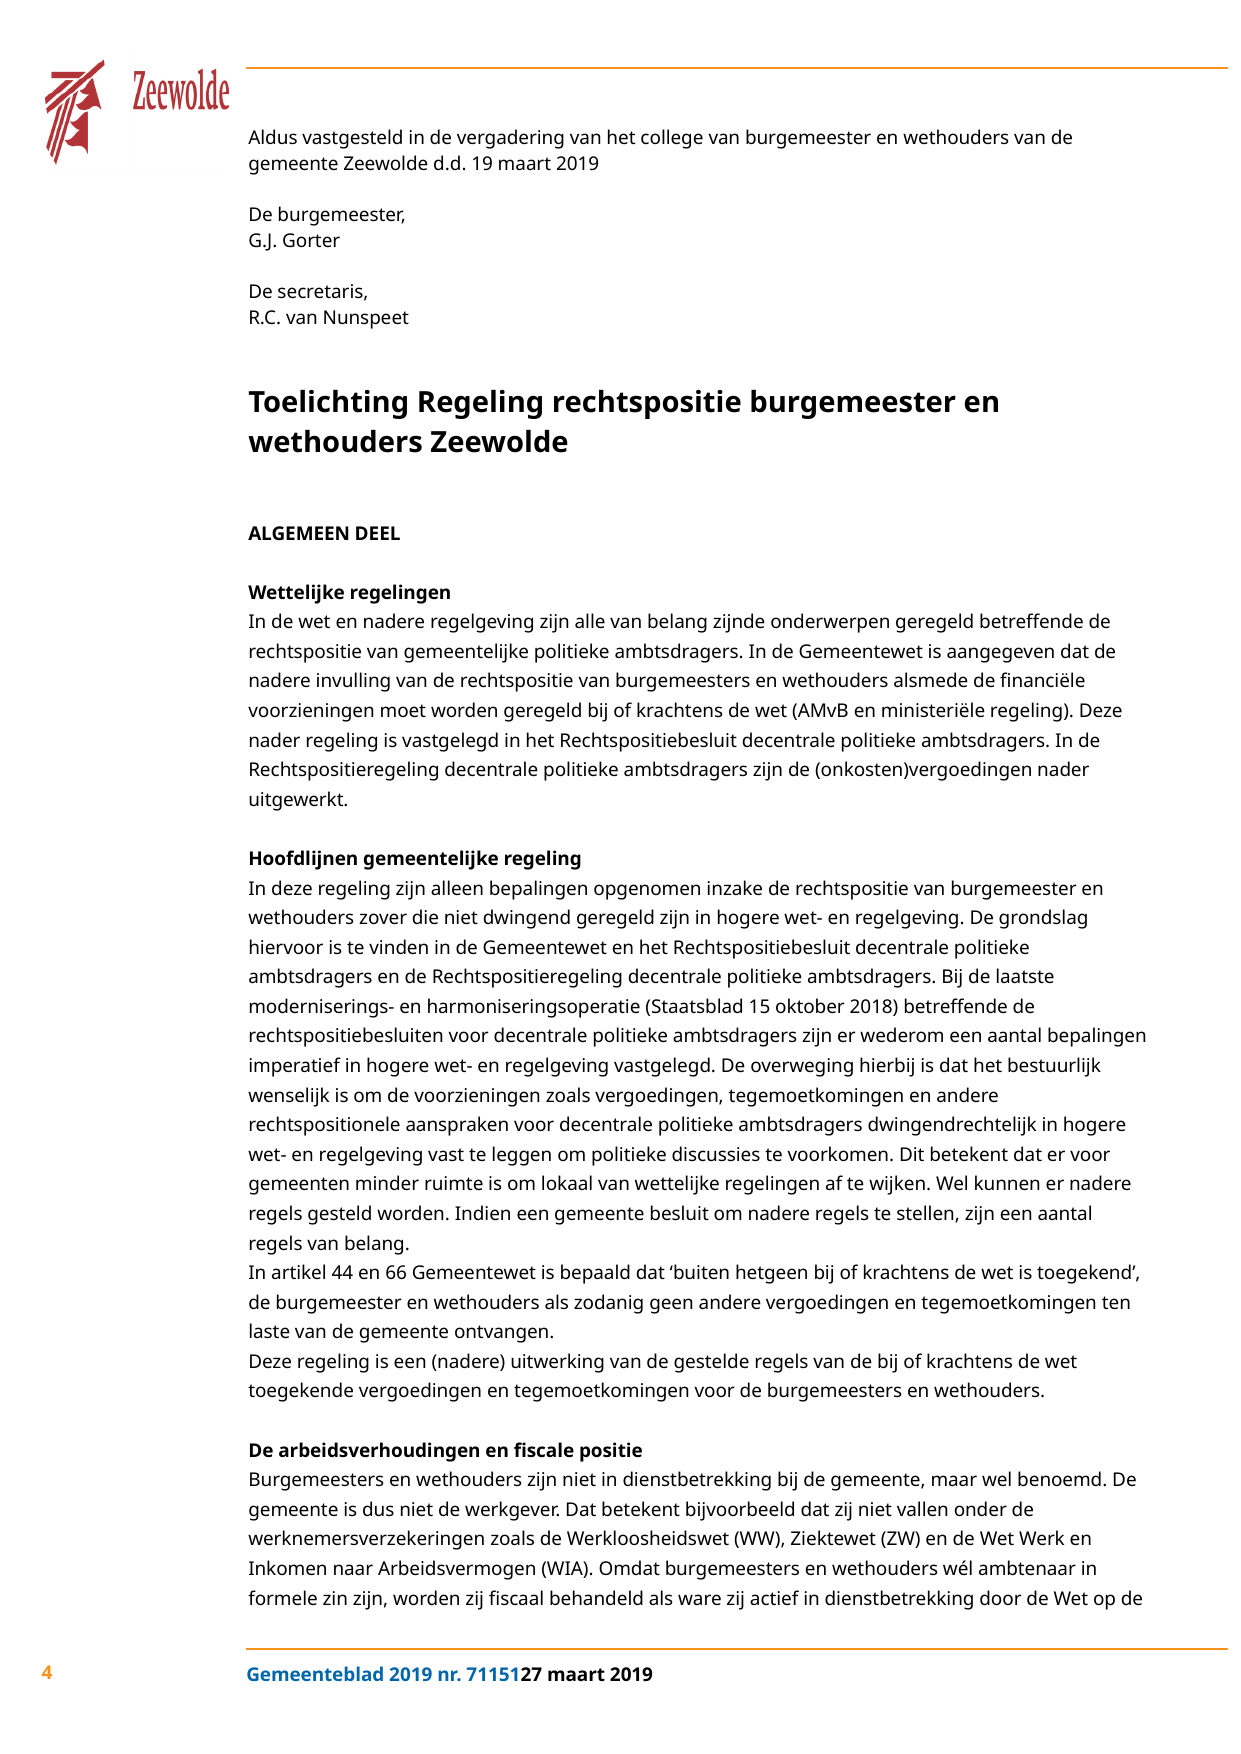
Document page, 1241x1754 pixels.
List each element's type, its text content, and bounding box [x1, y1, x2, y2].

text ALGEMEEN DEEL [248, 520, 1152, 546]
text De secretaris, [248, 279, 1152, 304]
text De arbeidsverhoudingen en fiscale positie [248, 1437, 1152, 1463]
text Hoofdlijnen gemeentelijke regeling [248, 845, 1152, 871]
text Wettelijke regelingen [248, 579, 1152, 605]
text De burgemeester, [248, 202, 1152, 227]
text In de wet en nadere regelgeving zijn alle van belang zijnde onderwerpen geregeld betreffende de rechtspositie van gemeentelijke politieke ambtsdragers. In de Gemeentewet is aangegeven dat de nadere invulling van de rechtspositie van burgemeesters en wethouders alsmede de financiële voorzieningen moet worden geregeld bij of krachtens de wet (AMvB en ministeriële regeling). Deze nader regeling is vastgelegd in het Rechtspositiebesluit decentrale politieke ambtsdragers. In de Rechtspositieregeling decentrale politieke ambtsdragers zijn de (onkosten)vergoedingen nader uitgewerkt. [248, 608, 1152, 812]
text G.J. Gorter [248, 227, 1152, 253]
text Deze regeling is een (nadere) uitwerking van de gestelde regels van de bij of krachtens de wet toegekende vergoedingen en tegemoetkomingen voor de burgemeesters en wethouders. [248, 1348, 1152, 1403]
text In deze regeling zijn alleen bepalingen opgenomen inzake de rechtspositie van burgemeester en wethouders zover die niet dwingend geregeld zijn in hogere wet- en regelgeving. De grondslag hiervoor is te vinden in de Gemeentewet en het Rechtspositiebesluit decentrale politieke ambtsdragers en de Rechtspositieregeling decentrale politieke ambtsdragers. Bij de laatste moderniserings- en harmoniseringsoperatie (Staatsblad 15 oktober 2018) betreffende de rechtspositiebesluiten voor decentrale politieke ambtsdragers zijn er wederom een aantal bepalingen imperatief in hogere wet- en regelgeving vastgelegd. De overweging hierbij is dat het bestuurlijk wenselijk is om de voorzieningen zoals vergoedingen, tegemoetkomingen en andere rechtspositionele aanspraken voor decentrale politieke ambtsdragers dwingendrechtelijk in hogere wet- en regelgeving vast te leggen om politieke discussies te voorkomen. Dit betekent dat er voor gemeenten minder ruimte is om lokaal van wettelijke regelingen af te wijken. Wel kunnen er nadere regels gesteld worden. Indien een gemeente besluit om nadere regels te stellen, zijn een aantal regels van belang. [248, 875, 1152, 1256]
text R.C. van Nunspeet [248, 304, 1152, 330]
text Aldus vastgesteld in de vergadering van het college van burgemeester en wethouders van de gemeente Zeewolde d.d. 19 maart 2019 [248, 124, 1152, 176]
text Burgemeesters en wethouders zijn niet in dienstbetrekking bij de gemeente, maar wel benoemd. De gemeente is dus niet de werkgever. Dat betekent bijvoorbeeld dat zij niet vallen onder de werknemersverzekeringen zoals de Werkloosheidswet (WW), Ziektewet (ZW) en de Wet Werk en Inkomen naar Arbeidsvermogen (WIA). Omdat burgemeesters en wethouders wél ambtenaar in formele zin zijn, worden zij fiscaal behandeld als ware zij actief in dienstbetrekking door de Wet op de [248, 1466, 1152, 1611]
picture [41, 47, 231, 172]
text Toelichting Regeling rechtspositie burgemeester en wethouders Zeewolde [248, 382, 1152, 461]
text In artikel 44 en 66 Gemeentewet is bepaald dat ‘buiten hetgeen bij of krachtens de wet is toegekend’, de burgemeester en wethouders als zodanig geen andere vergoedingen en tegemoetkomingen ten laste van de gemeente ontvangen. [248, 1259, 1152, 1344]
